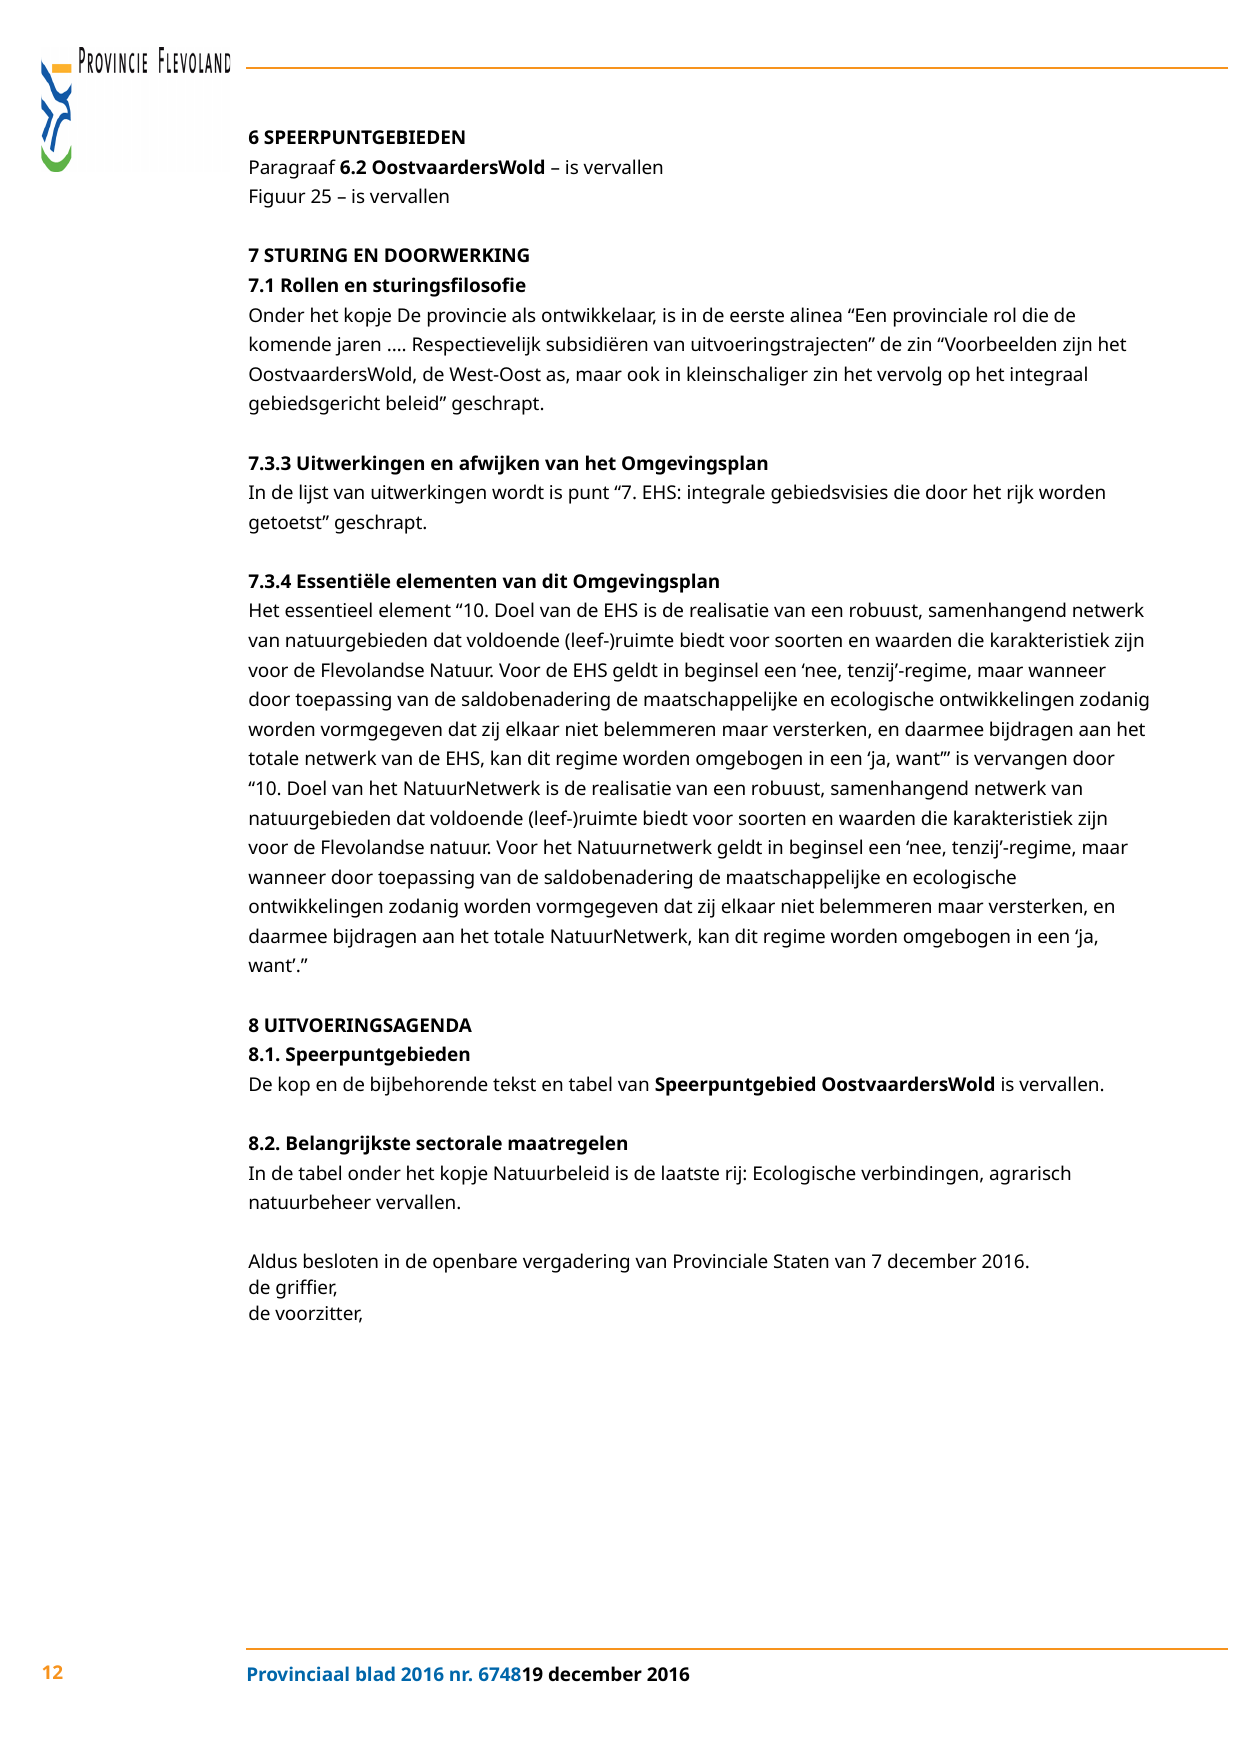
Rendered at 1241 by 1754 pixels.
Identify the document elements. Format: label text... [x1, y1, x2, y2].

text In de tabel onder het kopje Natuurbeleid is de laatste rij: Ecologische verbindingen, agrarisch natuurbeheer vervallen. [248, 1160, 1152, 1215]
text “10. Doel van het NatuurNetwerk is de realisatie van een robuust, samenhangend netwerk van natuurgebieden dat voldoende (leef-)ruimte biedt voor soorten en waarden die karakteristiek zijn voor de Flevolandse natuur. Voor het Natuurnetwerk geldt in beginsel een ‘nee, tenzij’-regime, maar wanneer door toepassing van de saldobenadering de maatschappelijke en ecologische ontwikkelingen zodanig worden vormgegeven dat zij elkaar niet belemmeren maar versterken, en daarmee bijdragen aan het totale NatuurNetwerk, kan dit regime worden omgebogen in een ‘ja, want’.” [248, 775, 1152, 978]
text Figuur 25 – is vervallen [248, 183, 1152, 209]
text 6 SPEERPUNTGEBIEDEN [248, 124, 1152, 150]
text 7.3.3 Uitwerkingen en afwijken van het Omgevingsplan [248, 450, 1152, 476]
text de griffier, [248, 1274, 1152, 1300]
text 8 UITVOERINGSAGENDA [248, 1012, 1152, 1038]
text 7.1 Rollen en sturingsfilosofie [248, 272, 1152, 298]
text 8.2. Belangrijkste sectorale maatregelen [248, 1130, 1152, 1156]
text 8.1. Speerpuntgebieden [248, 1041, 1152, 1067]
text 7 STURING EN DOORWERKING [248, 243, 1152, 268]
text De kop en de bijbehorende tekst en tabel van Speerpuntgebied OostvaardersWold is vervallen. [248, 1071, 1152, 1097]
text Het essentieel element “10. Doel van de EHS is de realisatie van een robuust, samenhangend netwerk van natuurgebieden dat voldoende (leef-)ruimte biedt voor soorten en waarden die karakteristiek zijn voor de Flevolandse Natuur. Voor de EHS geldt in beginsel een ‘nee, tenzij’-regime, maar wanneer door toepassing van de saldobenadering de maatschappelijke en ecologische ontwikkelingen zodanig worden vormgegeven dat zij elkaar niet belemmeren maar versterken, en daarmee bijdragen aan het totale netwerk van de EHS, kan dit regime worden omgebogen in een ‘ja, want’” is vervangen door [248, 598, 1152, 771]
text de voorzitter, [248, 1300, 1152, 1326]
picture [41, 47, 231, 172]
text In de lijst van uitwerkingen wordt is punt “7. EHS: integrale gebiedsvisies die door het rijk worden getoetst” geschrapt. [248, 479, 1152, 535]
text Aldus besloten in de openbare vergadering van Provinciale Staten van 7 december 2016. [248, 1248, 1152, 1274]
text Paragraaf 6.2 OostvaardersWold – is vervallen [248, 154, 1152, 180]
text Onder het kopje De provincie als ontwikkelaar, is in de eerste alinea “Een provinciale rol die de komende jaren …. Respectievelijk subsidiëren van uitvoeringstrajecten” de zin “Voorbeelden zijn het OostvaardersWold, de West-Oost as, maar ook in kleinschaliger zin het vervolg op het integraal gebiedsgericht beleid” geschrapt. [248, 302, 1152, 416]
text 7.3.4 Essentiële elementen van dit Omgevingsplan [248, 568, 1152, 594]
